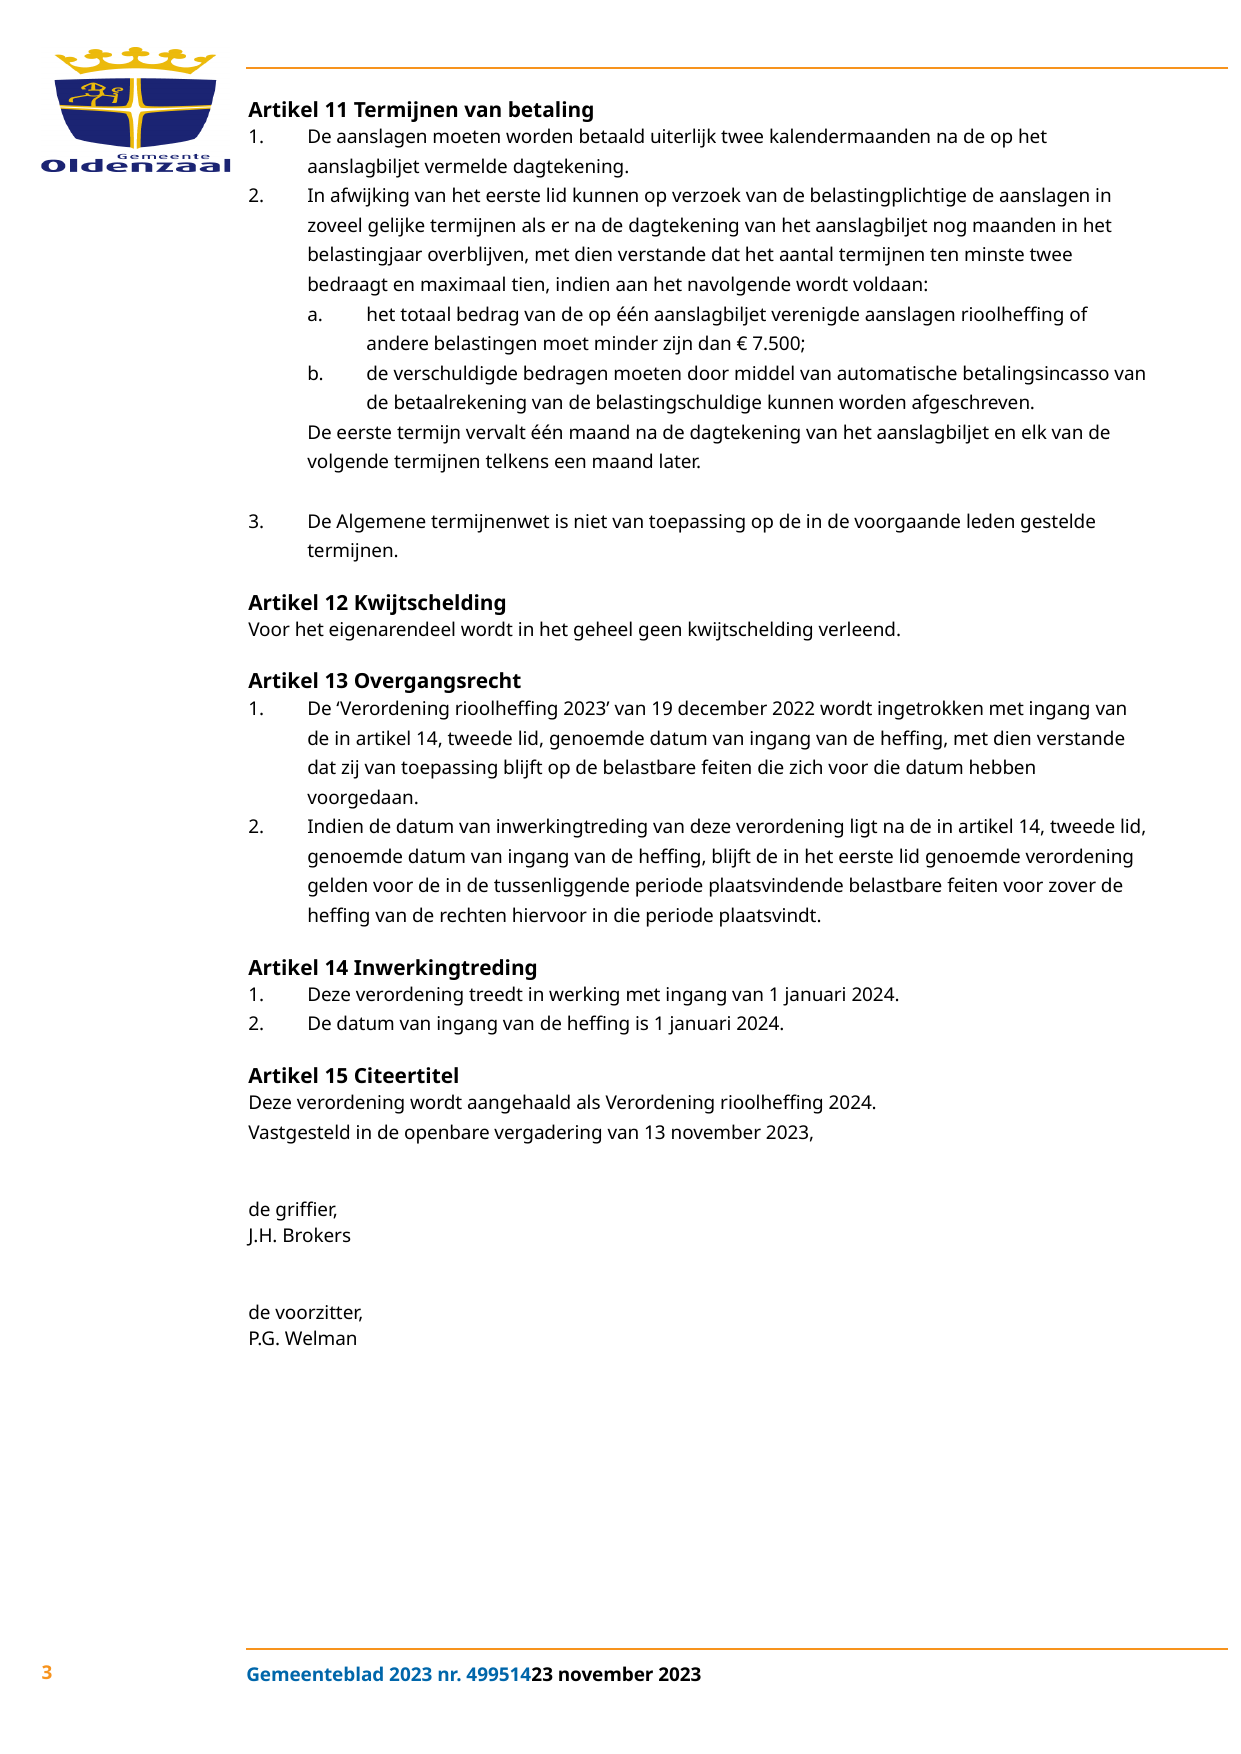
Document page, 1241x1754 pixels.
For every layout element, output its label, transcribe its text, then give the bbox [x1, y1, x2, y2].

list De Algemene termijnenwet is niet van toepassing op de in de voorgaande leden gestelde termijnen. [248, 508, 1152, 563]
list In afwijking van het eerste lid kunnen op verzoek van de belastingplichtige de aanslagen in zoveel gelijke termijnen als er na de dagtekening van het aanslagbiljet nog maanden in het belastingjaar overblijven, met dien verstande dat het aantal termijnen ten minste twee bedraagt en maximaal tien, indien aan het navolgende wordt voldaan: [248, 182, 1152, 297]
text Vastgesteld in de openbare vergadering van 13 november 2023, [248, 1119, 1152, 1145]
list Indien de datum van inwerkingtreding van deze verordening ligt na de in artikel 14, tweede lid, genoemde datum van ingang van de heffing, blijft de in het eerste lid genoemde verordening gelden voor de in de tussenliggende periode plaatsvindende belastbare feiten voor zover de heffing van de rechten hiervoor in die periode plaatsvindt. [248, 813, 1152, 928]
text de voorzitter, [248, 1299, 1152, 1325]
list De eerste termijn vervalt één maand na de dagtekening van het aanslagbiljet en elk van de volgende termijnen telkens een maand later. [248, 419, 1152, 474]
list Deze verordening treedt in werking met ingang van 1 januari 2024. [248, 981, 1152, 1007]
text de griffier, [248, 1196, 1152, 1222]
text Artikel 12 Kwijtschelding [248, 588, 1152, 616]
text Artikel 13 Overgangsrecht [248, 667, 1152, 695]
list De ‘Verordening rioolheffing 2023’ van 19 december 2022 wordt ingetrokken met ingang van de in artikel 14, tweede lid, genoemde datum van ingang van de heffing, met dien verstande dat zij van toepassing blijft op de belastbare feiten die zich voor die datum hebben voorgedaan. [248, 695, 1152, 809]
picture [41, 47, 231, 172]
text Artikel 15 Citeertitel [248, 1061, 1152, 1089]
text Voor het eigenarendeel wordt in het geheel geen kwijtschelding verleend. [248, 616, 1152, 642]
list het totaal bedrag van de op één aanslagbiljet verenigde aanslagen rioolheffing of andere belastingen moet minder zijn dan € 7.500; [307, 301, 1152, 356]
list De aanslagen moeten worden betaald uiterlijk twee kalendermaanden na de op het aanslagbiljet vermelde dagtekening. [248, 123, 1152, 178]
list De datum van ingang van de heffing is 1 januari 2024. [248, 1011, 1152, 1036]
list de verschuldigde bedragen moeten door middel van automatische betalingsincasso van de betaalrekening van de belastingschuldige kunnen worden afgeschreven. [307, 360, 1152, 415]
text J.H. Brokers [248, 1222, 1152, 1248]
text Artikel 14 Inwerkingtreding [248, 953, 1152, 981]
text P.G. Welman [248, 1325, 1152, 1351]
text Deze verordening wordt aangehaald als Verordening rioolheffing 2024. [248, 1089, 1152, 1115]
text Artikel 11 Termijnen van betaling [248, 95, 1152, 123]
